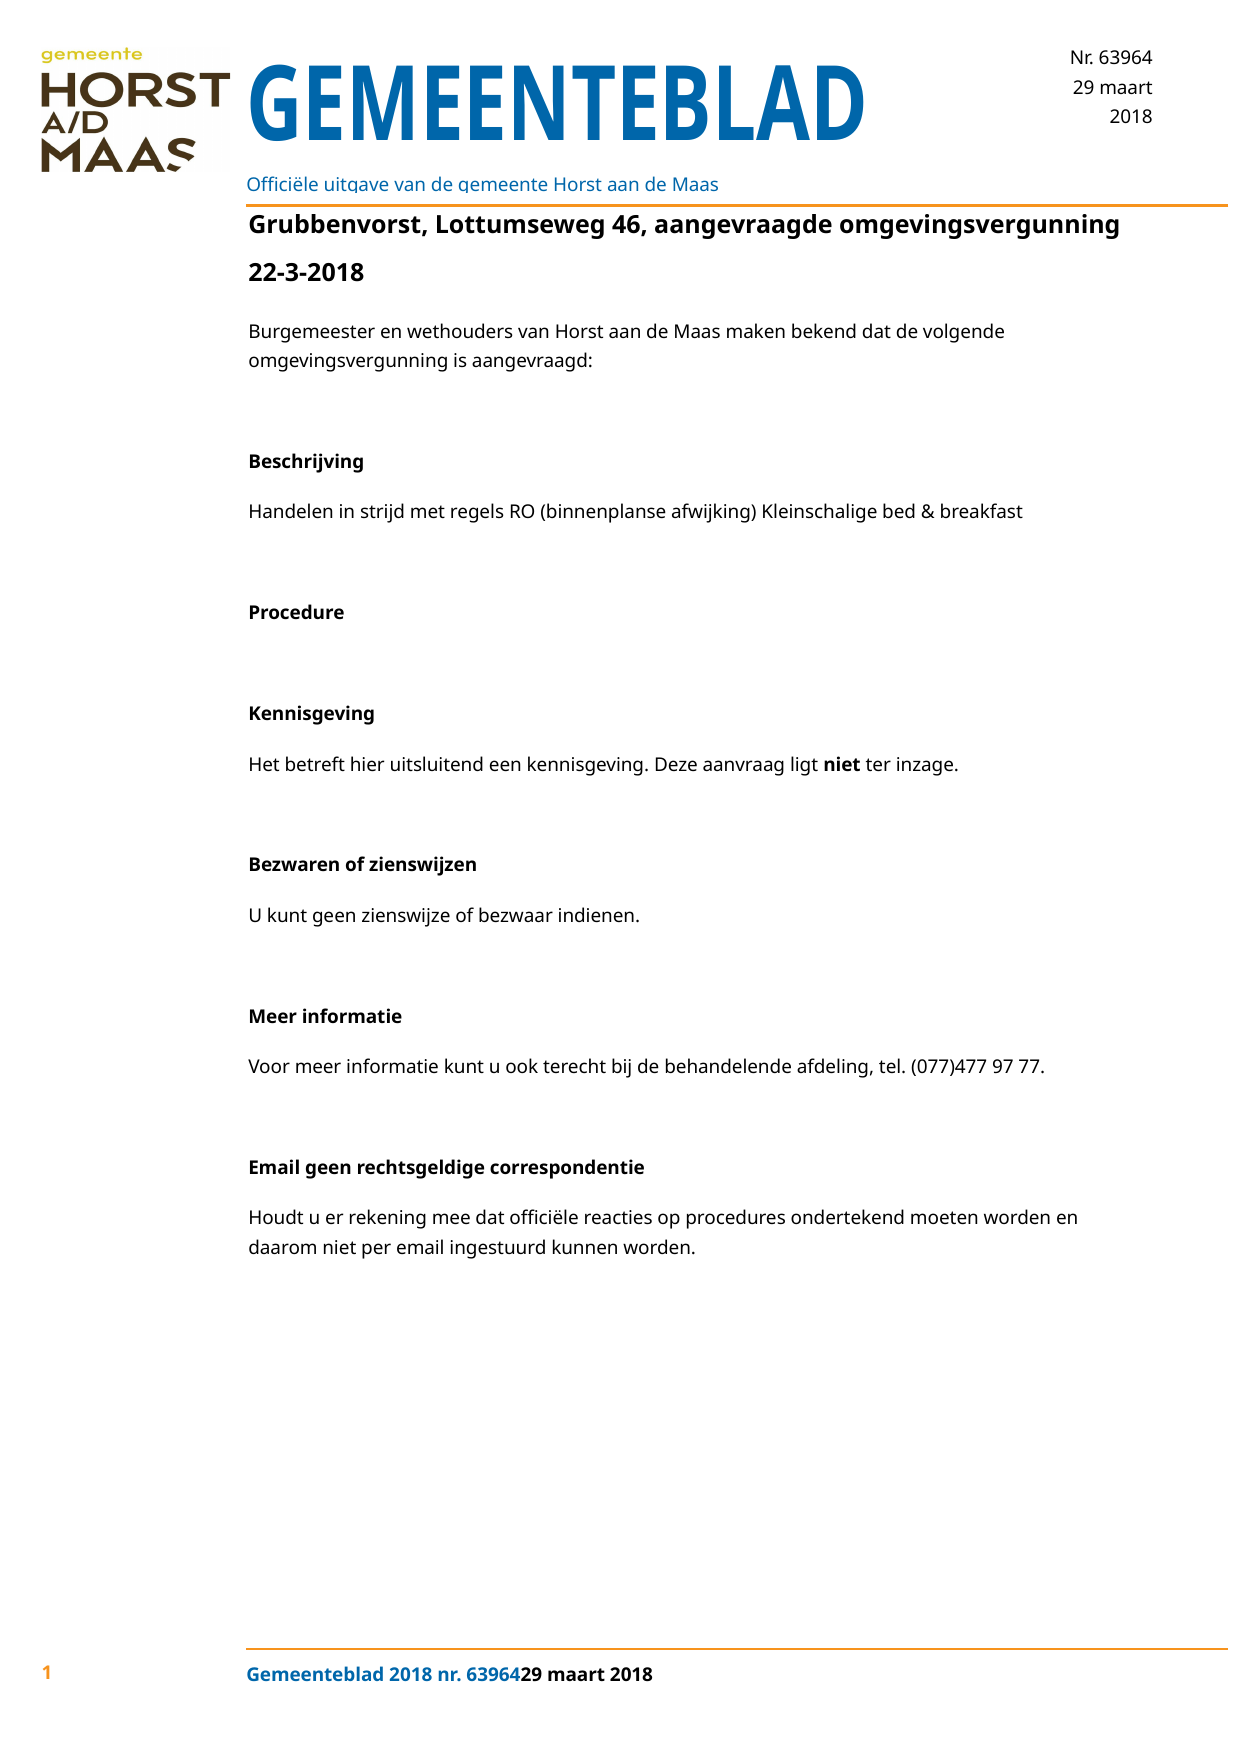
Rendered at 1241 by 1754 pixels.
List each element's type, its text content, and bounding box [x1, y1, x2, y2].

text Houdt u er rekening mee dat officiële reacties op procedures ondertekend moeten worden en daarom niet per email ingestuurd kunnen worden. [248, 1204, 1152, 1260]
text Kennisgeving [248, 700, 1152, 726]
text Handelen in strijd met regels RO (binnenplanse afwijking) Kleinschalige bed & breakfast [248, 499, 1152, 524]
picture [41, 47, 231, 172]
text Voor meer informatie kunt u ook terecht bij de behandelende afdeling, tel. (077)477 97 77. [248, 1053, 1152, 1079]
text Meer informatie [248, 1003, 1152, 1029]
text Het betreft hier uitsluitend een kennisgeving. Deze aanvraag ligt niet ter inzage. [248, 751, 1152, 777]
text Procedure [248, 599, 1152, 625]
text Beschrijving [248, 448, 1152, 474]
text Grubbenvorst, Lottumseweg 46, aangevraagde omgevingsvergunning 22-3-2018 [248, 207, 1152, 288]
text Email geen rechtsgeldige correspondentie [248, 1154, 1152, 1180]
text Bezwaren of zienswijzen [248, 852, 1152, 877]
text U kunt geen zienswijze of bezwaar indienen. [248, 902, 1152, 928]
text Burgemeester en wethouders van Horst aan de Maas maken bekend dat de volgende omgevingsvergunning is aangevraagd: [248, 318, 1152, 373]
